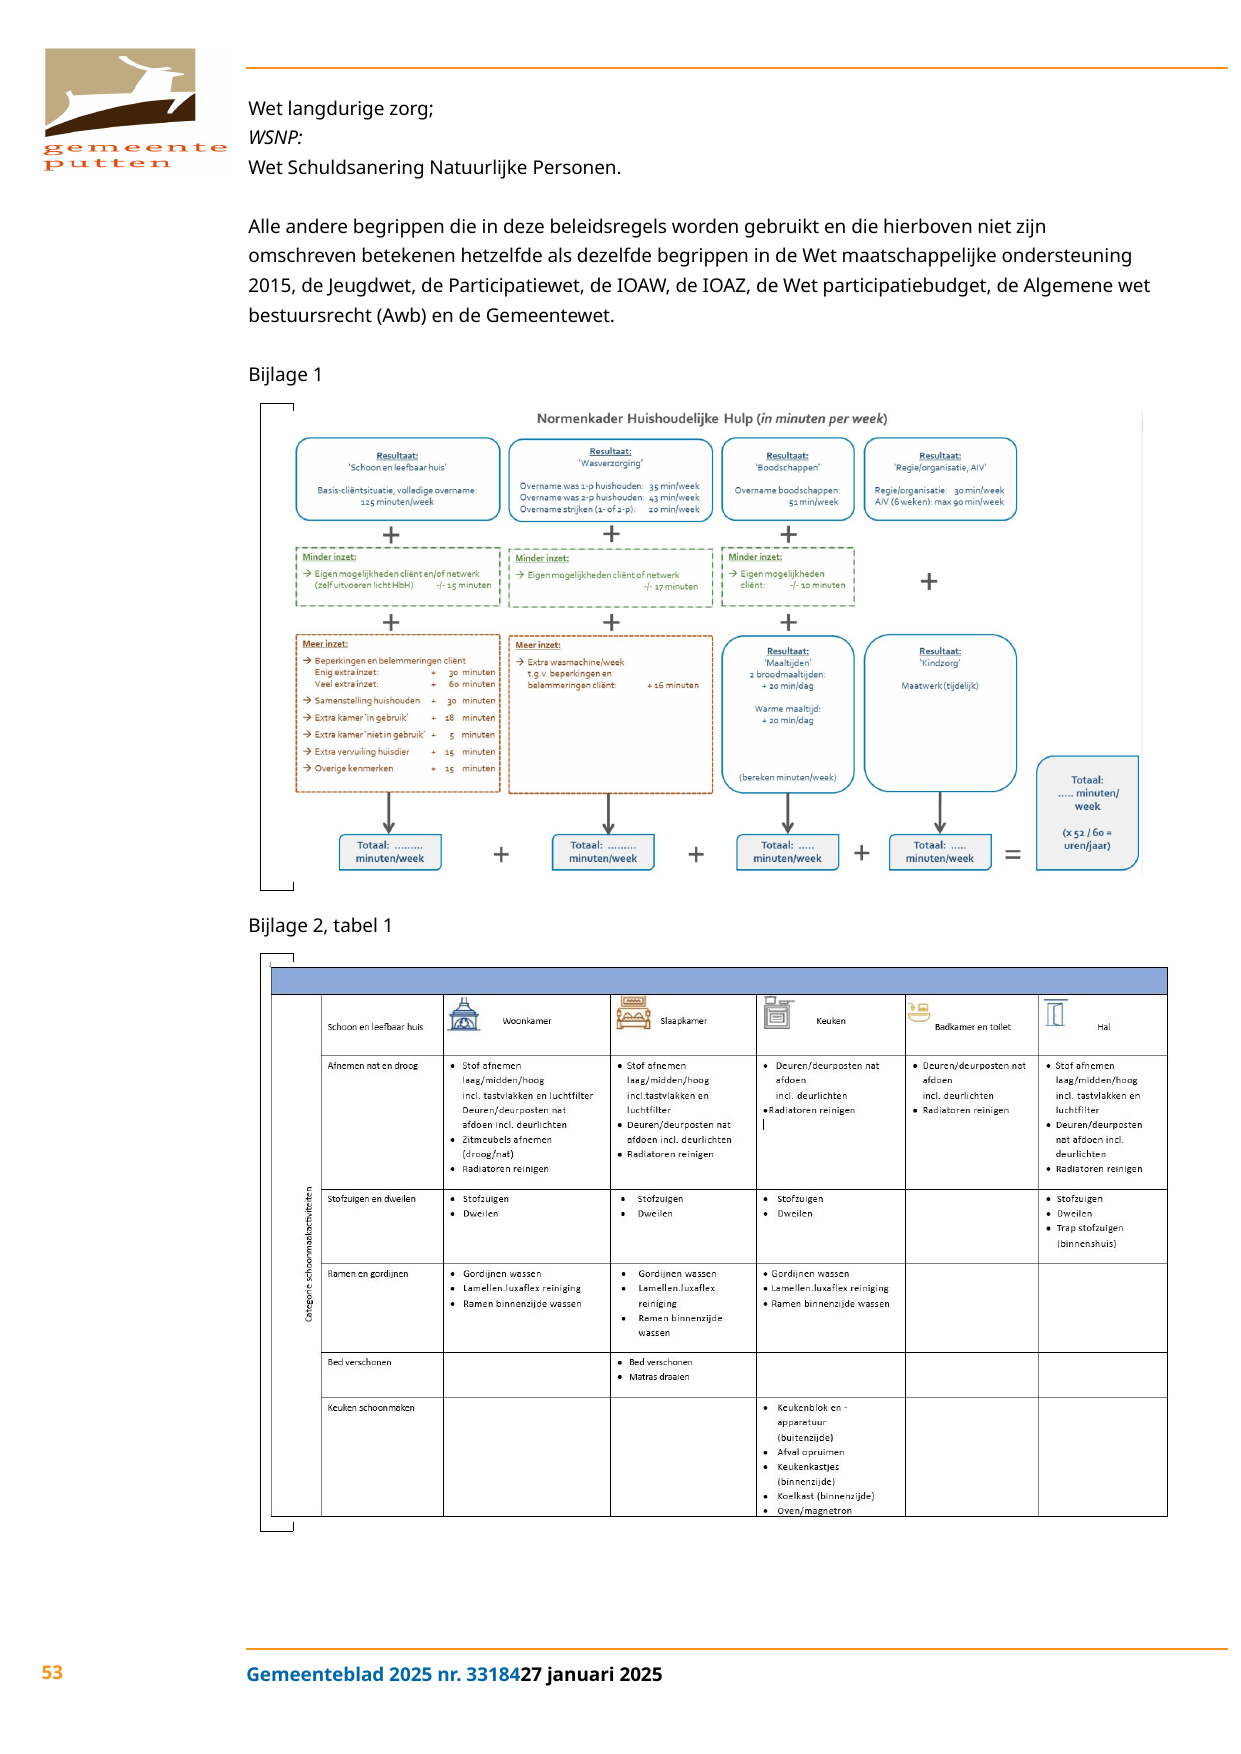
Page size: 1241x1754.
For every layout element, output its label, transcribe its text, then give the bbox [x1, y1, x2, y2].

text Alle andere begrippen die in deze beleidsregels worden gebruikt en die hierboven niet zijn omschreven betekenen hetzelfde als dezelfde begrippen in de Wet maatschappelijke ondersteuning 2015, de Jeugdwet, de Participatiewet, de IOAW, de IOAZ, de Wet participatiebudget, de Algemene wet bestuursrecht (Awb) en de Gemeentewet. [248, 213, 1152, 328]
text Wet langdurige zorg; [248, 95, 1152, 121]
picture [268, 411, 1173, 882]
text Bijlage 2, tabel 1 [248, 912, 1152, 937]
text WSNP: [248, 124, 1152, 150]
text Wet Schuldsanering Natuurlijke Personen. [248, 154, 1152, 180]
picture [268, 962, 1173, 1522]
picture [41, 47, 231, 172]
text Bijlage 1 [248, 361, 1152, 387]
